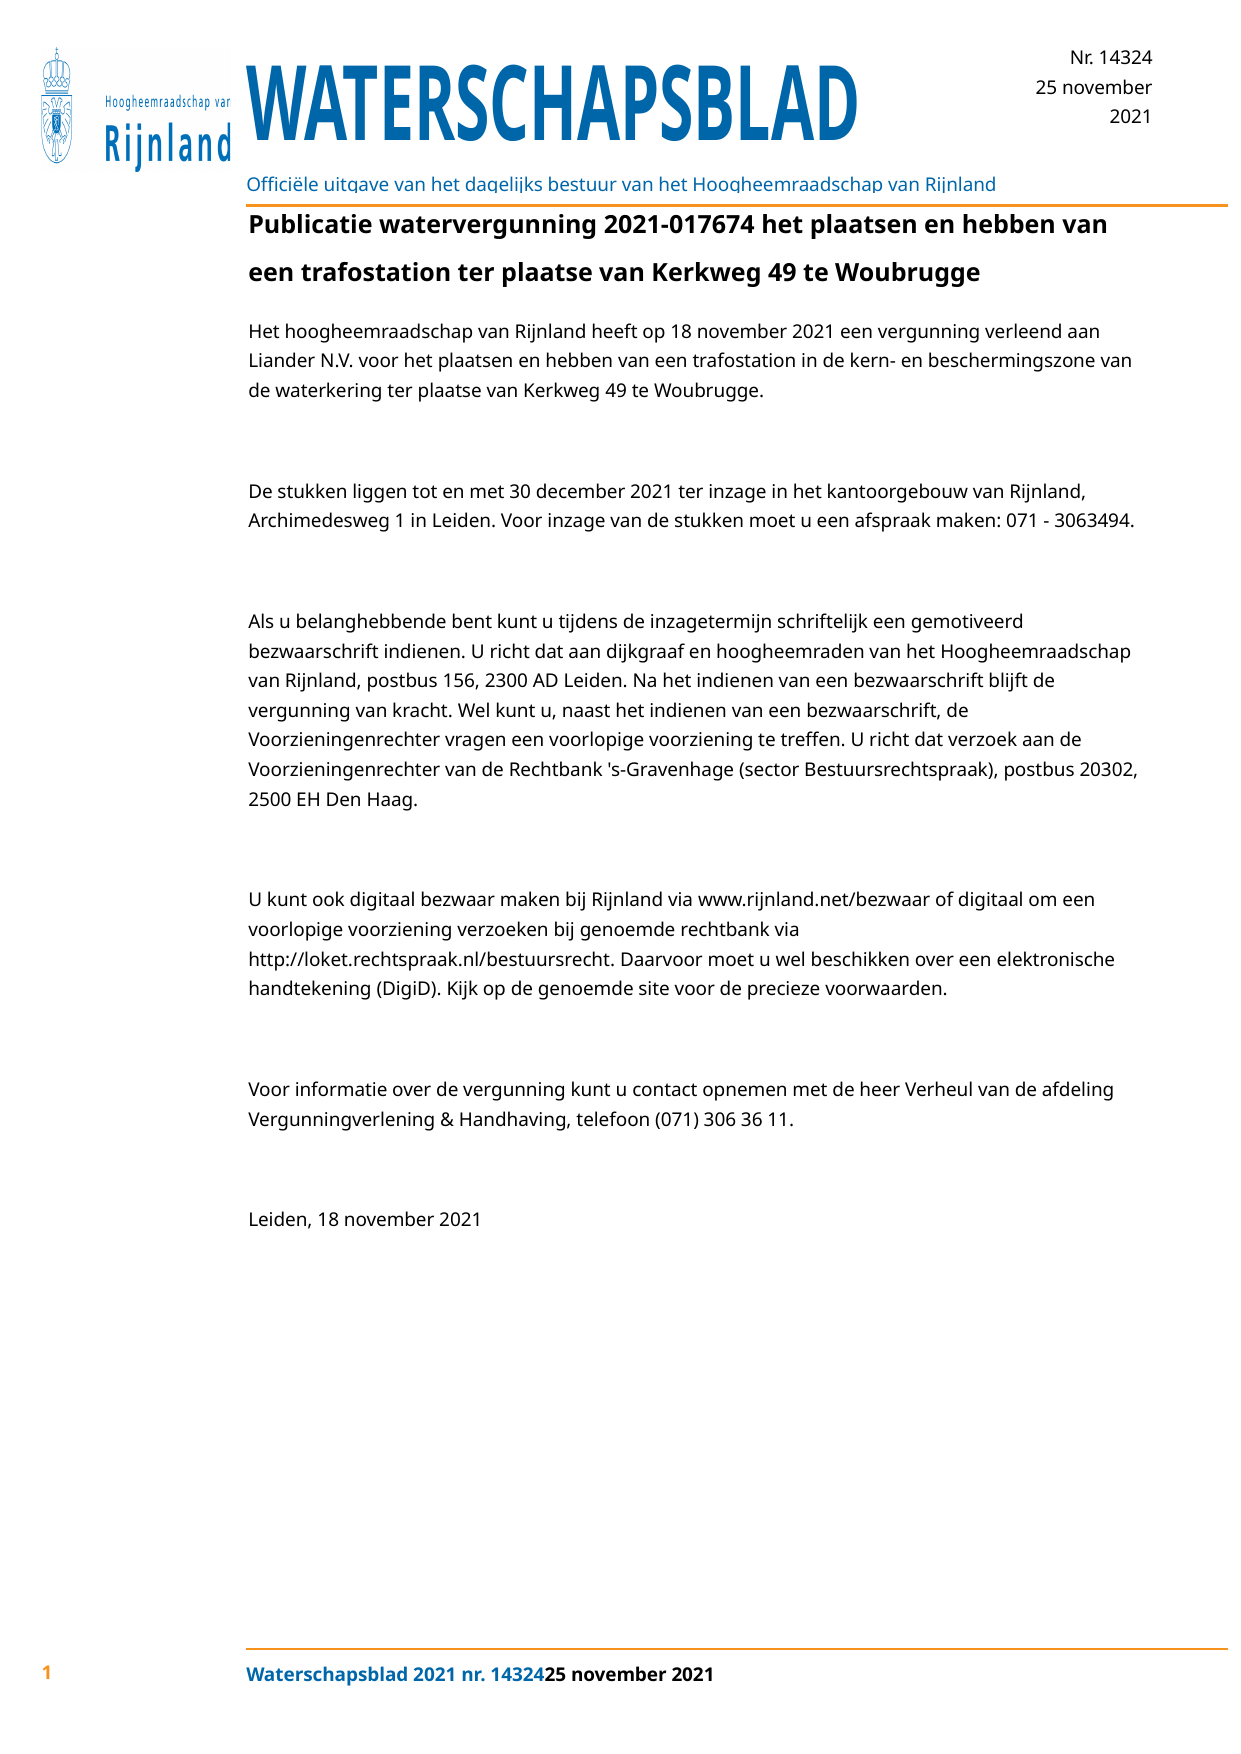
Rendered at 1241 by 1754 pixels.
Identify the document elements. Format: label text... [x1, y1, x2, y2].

text De stukken liggen tot en met 30 december 2021 ter inzage in het kantoorgebouw van Rijnland, Archimedesweg 1 in Leiden. Voor inzage van de stukken moet u een afspraak maken: 071 - 3063494. [248, 478, 1152, 533]
picture [41, 47, 231, 172]
text U kunt ook digitaal bezwaar maken bij Rijnland via www.rijnland.net/bezwaar of digitaal om een voorlopige voorziening verzoeken bij genoemde rechtbank via http://loket.rechtspraak.nl/bestuursrecht. Daarvoor moet u wel beschikken over een elektronische handtekening (DigiD). Kijk op de genoemde site voor de precieze voorwaarden. [248, 887, 1152, 1001]
text Publicatie watervergunning 2021-017674 het plaatsen en hebben van een trafostation ter plaatse van Kerkweg 49 te Woubrugge [248, 207, 1152, 288]
text Als u belanghebbende bent kunt u tijdens de inzagetermijn schriftelijk een gemotiveerd bezwaarschrift indienen. U richt dat aan dijkgraaf en hoogheemraden van het Hoogheemraadschap van Rijnland, postbus 156, 2300 AD Leiden. Na het indienen van een bezwaarschrift blijft de vergunning van kracht. Wel kunt u, naast het indienen van een bezwaarschrift, de Voorzieningenrechter vragen een voorlopige voorziening te treffen. U richt dat verzoek aan de Voorzieningenrechter van de Rechtbank 's-Gravenhage (sector Bestuursrechtspraak), postbus 20302, 2500 EH Den Haag. [248, 608, 1152, 812]
text Voor informatie over de vergunning kunt u contact opnemen met de heer Verheul van de afdeling Vergunningverlening & Handhaving, telefoon (071) 306 36 11. [248, 1076, 1152, 1132]
text Het hoogheemraadschap van Rijnland heeft op 18 november 2021 een vergunning verleend aan Liander N.V. voor het plaatsen en hebben van een trafostation in de kern- en beschermingszone van de waterkering ter plaatse van Kerkweg 49 te Woubrugge. [248, 318, 1152, 403]
text Leiden, 18 november 2021 [248, 1207, 1152, 1232]
